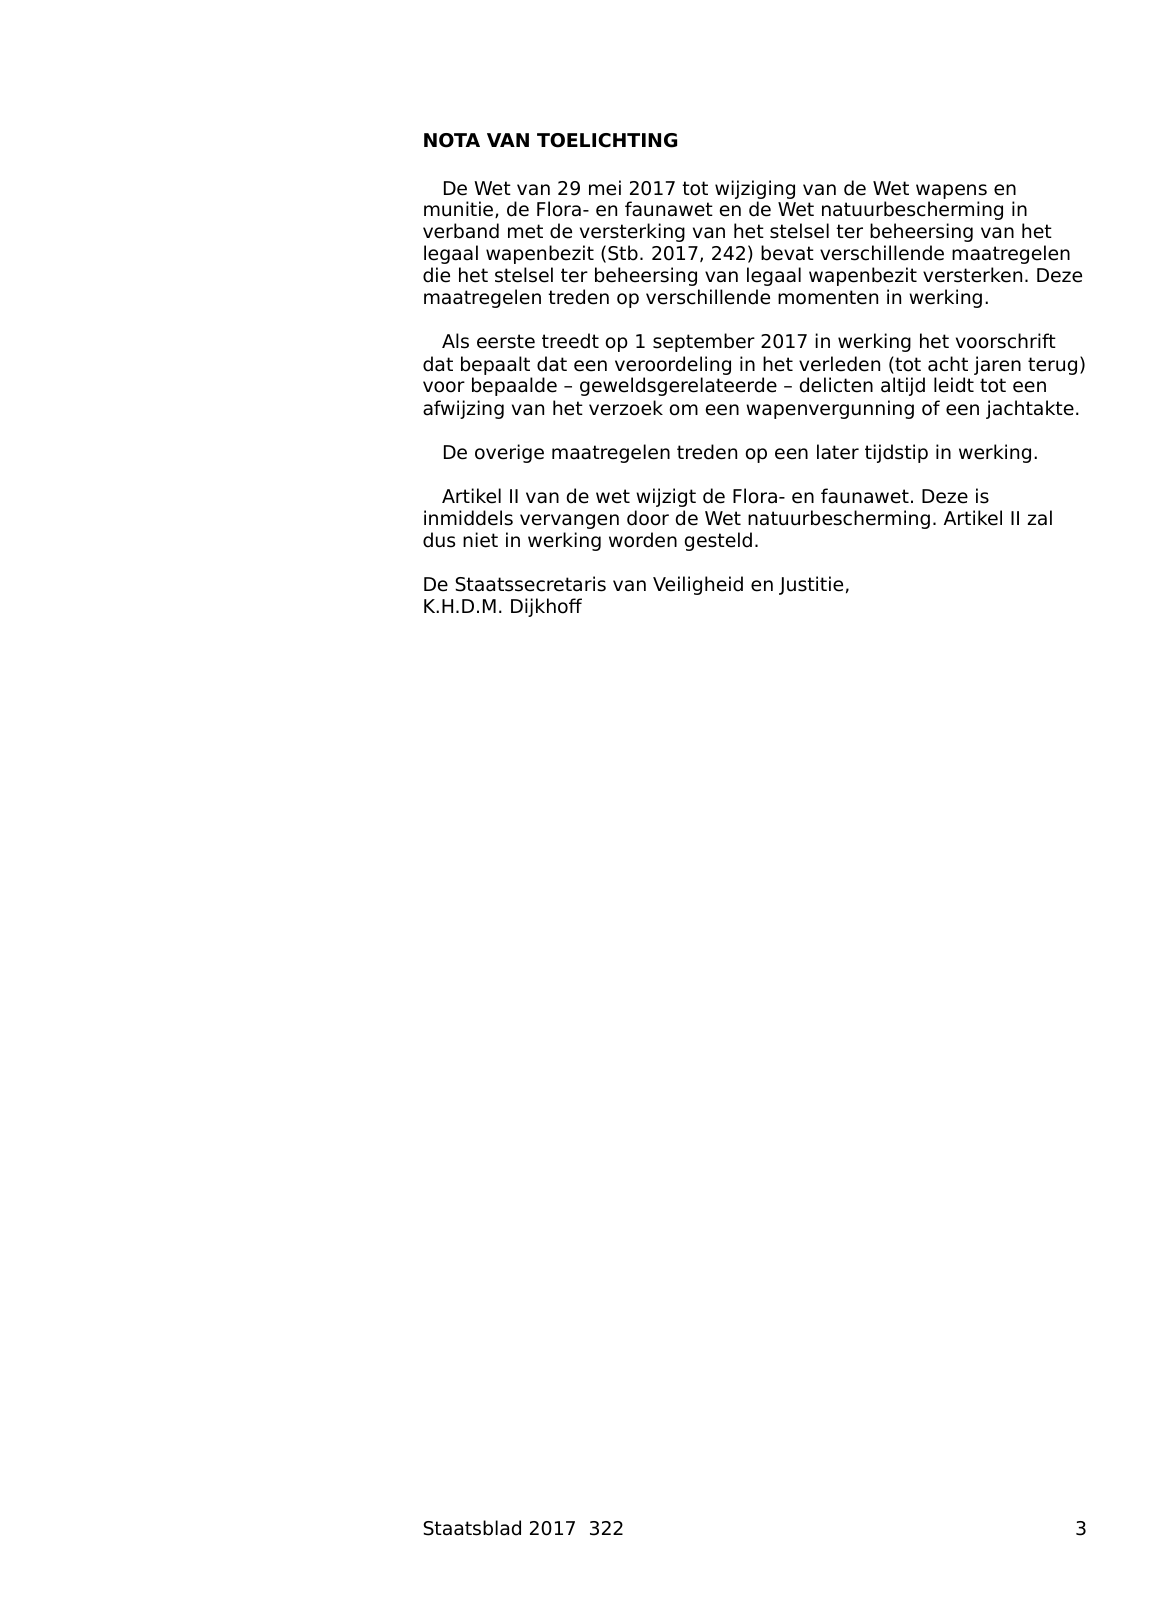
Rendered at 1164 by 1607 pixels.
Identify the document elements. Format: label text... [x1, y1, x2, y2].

text De Wet van 29 mei 2017 tot wijziging van de Wet wapens en munitie, de Flora- en faunawet en de Wet natuurbescherming in verband met de versterking van het stelsel ter beheersing van het legaal wapenbezit (Stb. 2017, 242) bevat verschillende maatregelen die het stelsel ter beheersing van legaal wapenbezit versterken. Deze maatregelen treden op verschillende momenten in werking. [422, 177, 1087, 309]
text De overige maatregelen treden op een later tijdstip in werking. [422, 442, 1087, 463]
text Artikel II van de wet wijzigt de Flora- en faunawet. Deze is inmiddels vervangen door de Wet natuurbescherming. Artikel II zal dus niet in werking worden gesteld. [422, 486, 1087, 552]
subtitle NOTA VAN TOELICHTING [422, 130, 1087, 152]
text Als eerste treedt op 1 september 2017 in werking het voorschrift dat bepaalt dat een veroordeling in het verleden (tot acht jaren terug) voor bepaalde – geweldsgerelateerde – delicten altijd leidt tot een afwijzing van het verzoek om een wapenvergunning of een jachtakte. [422, 331, 1087, 419]
text De Staatssecretaris van Veiligheid en Justitie, K.H.D.M. Dijkhoff [422, 574, 1087, 618]
